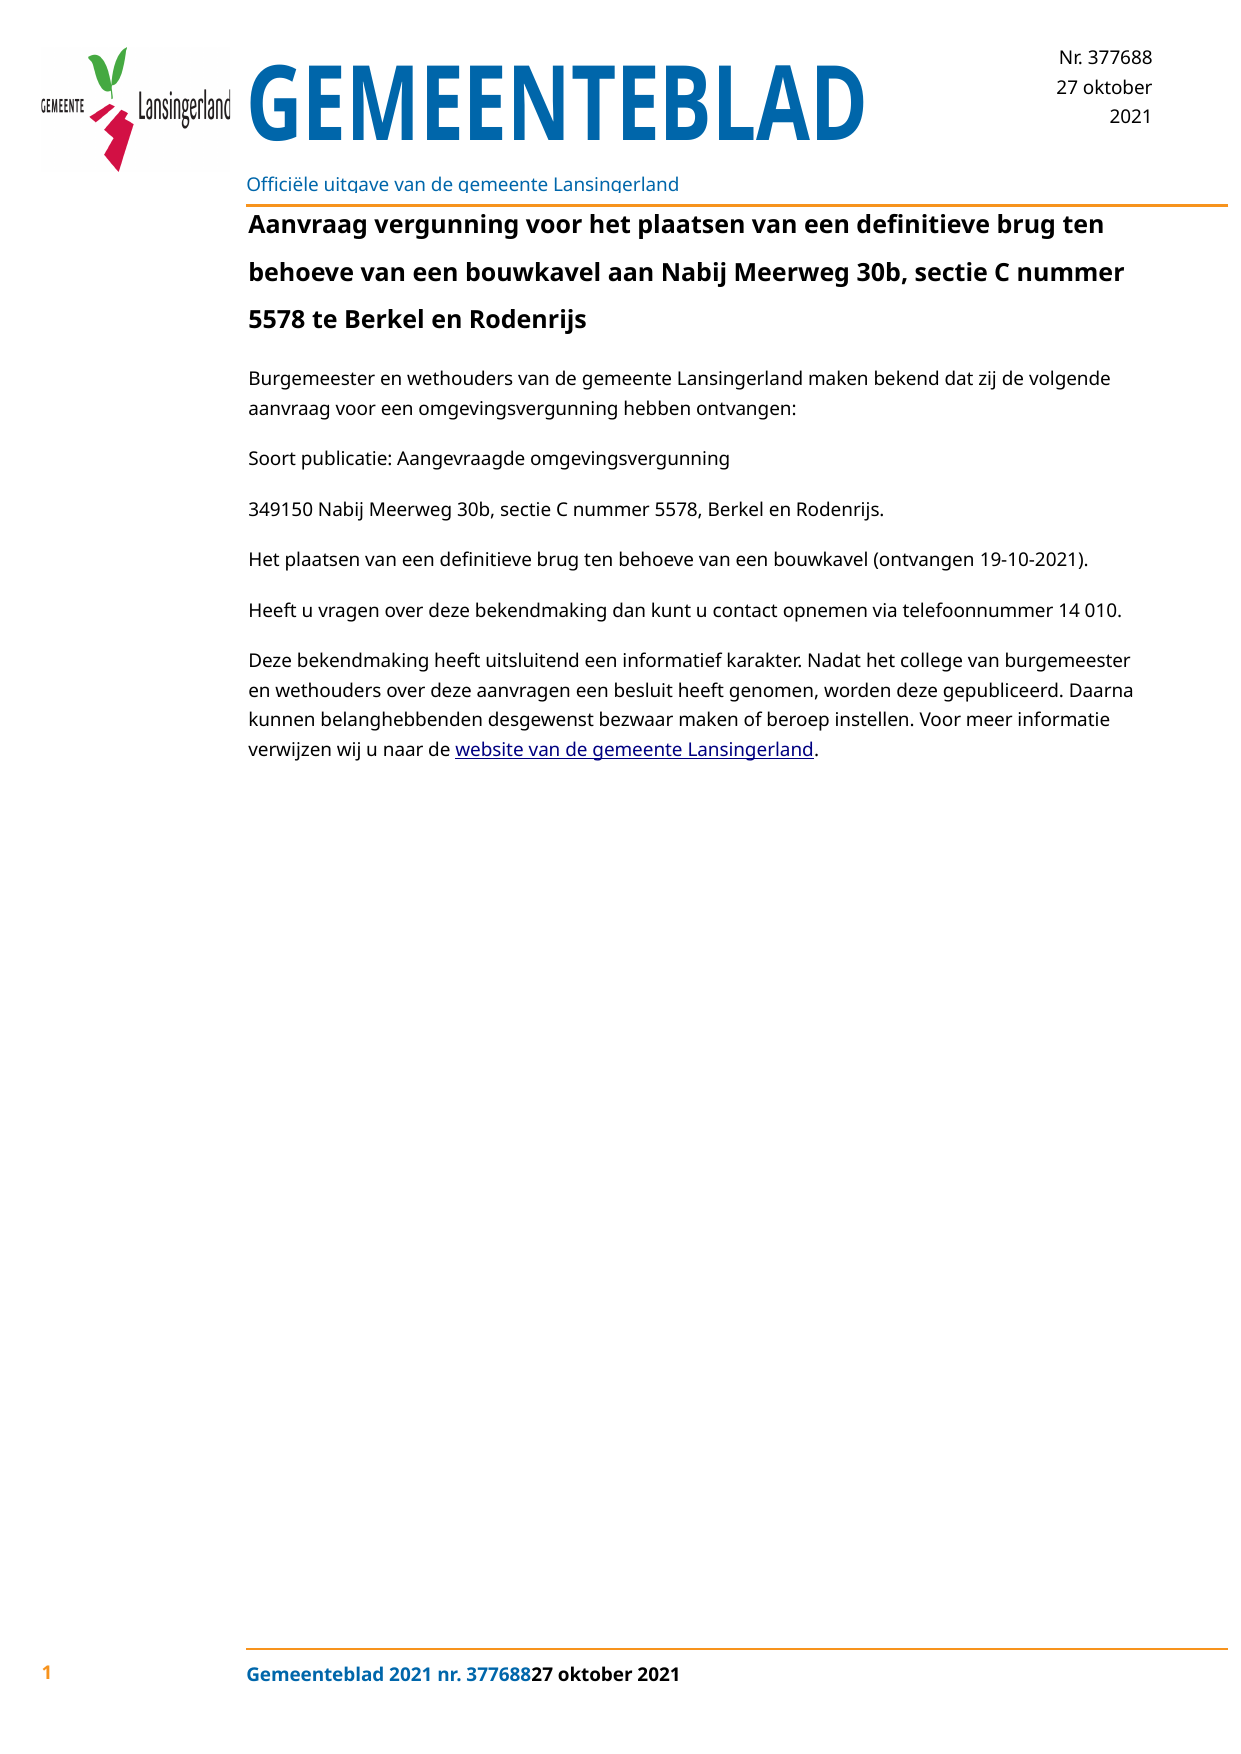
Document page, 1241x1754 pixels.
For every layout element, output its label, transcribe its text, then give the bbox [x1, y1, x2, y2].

text Heeft u vragen over deze bekendmaking dan kunt u contact opnemen via telefoonnummer 14 010. [248, 597, 1152, 622]
text Deze bekendmaking heeft uitsluitend een informatief karakter. Nadat het college van burgemeester en wethouders over deze aanvragen een besluit heeft genomen, worden deze gepubliceerd. Daarna kunnen belanghebbenden desgewenst bezwaar maken of beroep instellen. Voor meer informatie verwijzen wij u naar de website van de gemeente Lansingerland. [248, 647, 1152, 762]
text Burgemeester en wethouders van de gemeente Lansingerland maken bekend dat zij de volgende aanvraag voor een omgevingsvergunning hebben ontvangen: [248, 366, 1152, 421]
text 349150 Nabij Meerweg 30b, sectie C nummer 5578, Berkel en Rodenrijs. [248, 496, 1152, 522]
picture [41, 47, 231, 172]
text Het plaatsen van een definitieve brug ten behoeve van een bouwkavel (ontvangen 19-10-2021). [248, 546, 1152, 572]
text Aanvraag vergunning voor het plaatsen van een definitieve brug ten behoeve van een bouwkavel aan Nabij Meerweg 30b, sectie C nummer 5578 te Berkel en Rodenrijs [248, 207, 1152, 336]
text Soort publicatie: Aangevraagde omgevingsvergunning [248, 446, 1152, 471]
